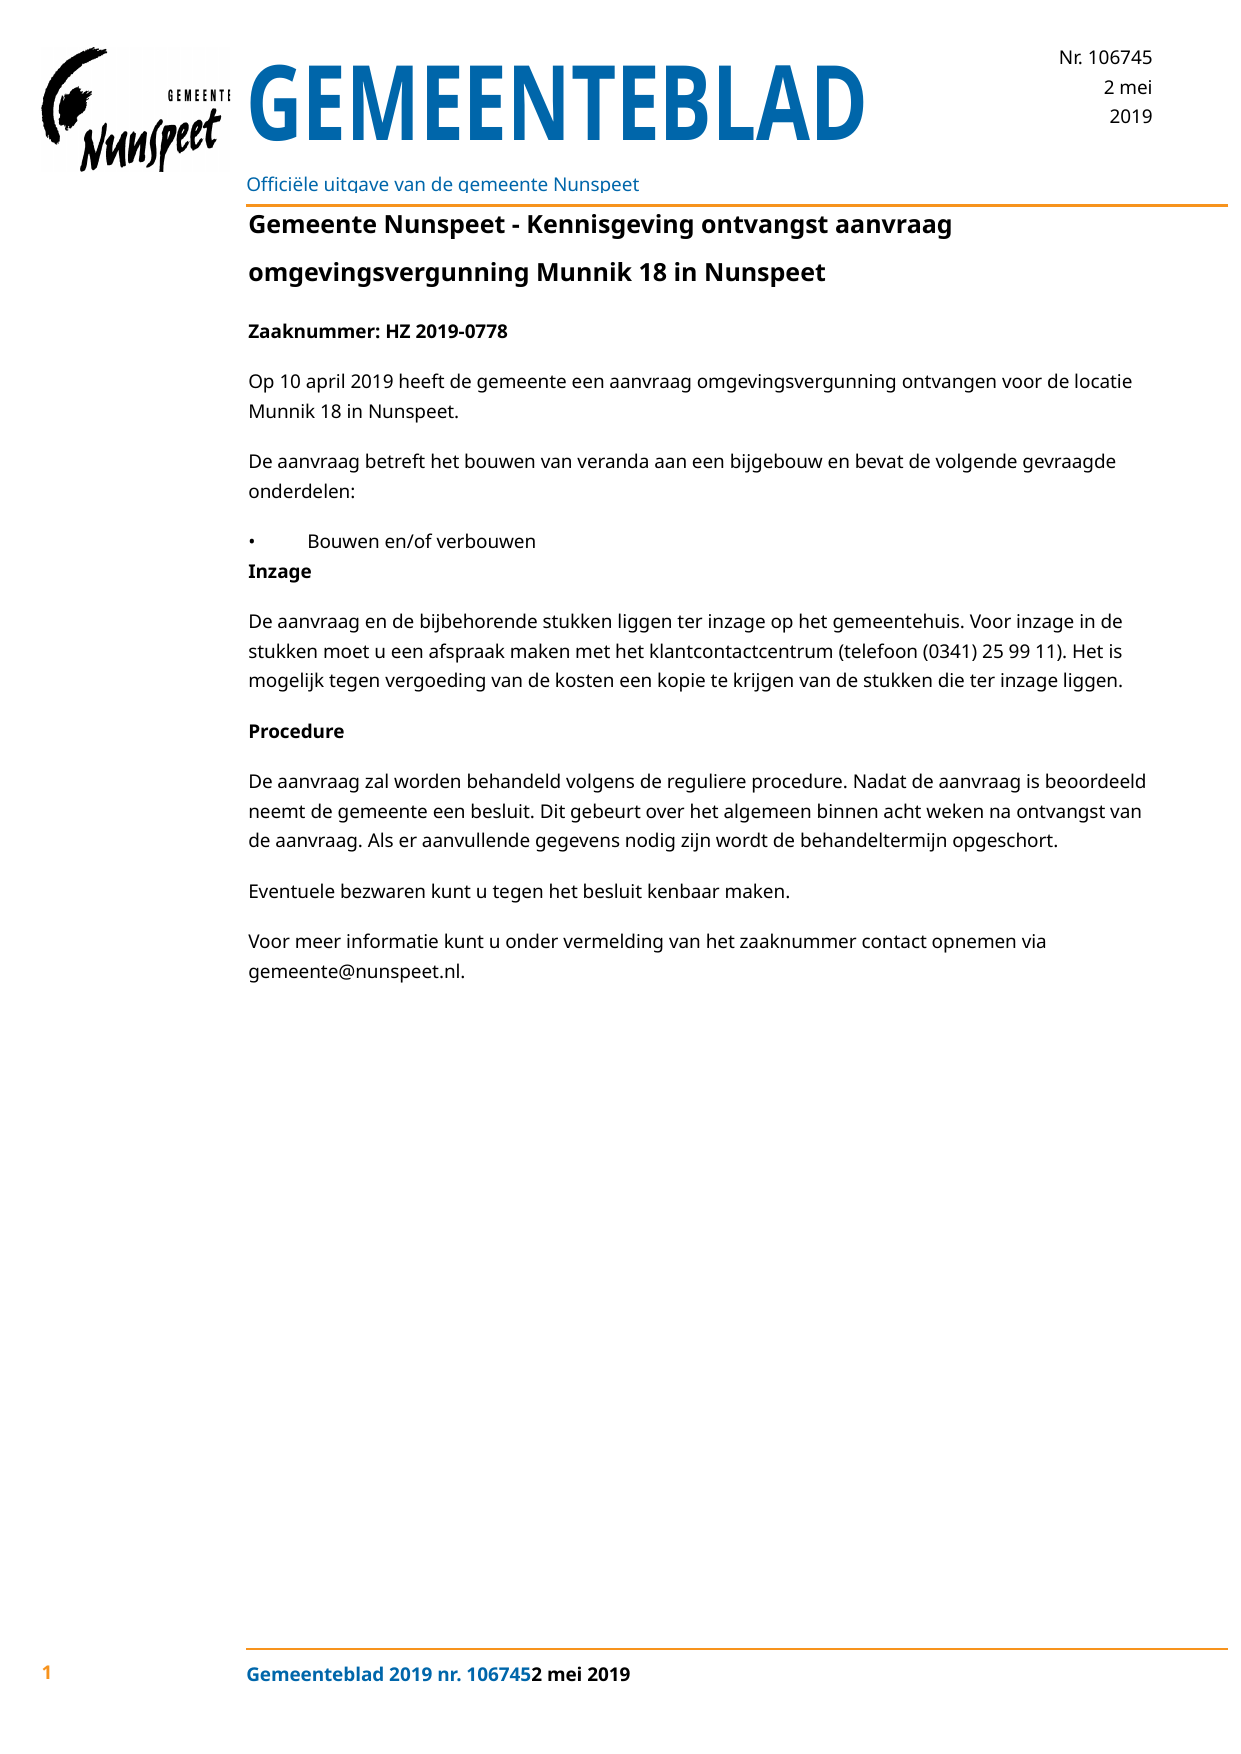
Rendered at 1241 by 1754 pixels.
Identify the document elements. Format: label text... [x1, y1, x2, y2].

text De aanvraag betreft het bouwen van veranda aan een bijgebouw en bevat de volgende gevraagde onderdelen: [248, 448, 1152, 504]
text Gemeente Nunspeet - Kennisgeving ontvangst aanvraag omgevingsvergunning Munnik 18 in Nunspeet [248, 207, 1152, 288]
list Bouwen en/of verbouwen [248, 528, 1152, 554]
text Inzage [248, 558, 1152, 584]
text Zaaknummer: HZ 2019-0778 [248, 318, 1152, 344]
picture [41, 47, 231, 172]
text Voor meer informatie kunt u onder vermelding van het zaaknummer contact opnemen via gemeente@nunspeet.nl. [248, 928, 1152, 984]
text Op 10 april 2019 heeft de gemeente een aanvraag omgevingsvergunning ontvangen voor de locatie Munnik 18 in Nunspeet. [248, 368, 1152, 424]
text De aanvraag zal worden behandeld volgens de reguliere procedure. Nadat de aanvraag is beoordeeld neemt de gemeente een besluit. Dit gebeurt over het algemeen binnen acht weken na ontvangst van de aanvraag. Als er aanvullende gegevens nodig zijn wordt de behandeltermijn opgeschort. [248, 768, 1152, 853]
text De aanvraag en de bijbehorende stukken liggen ter inzage op het gemeentehuis. Voor inzage in de stukken moet u een afspraak maken met het klantcontactcentrum (telefoon (0341) 25 99 11). Het is mogelijk tegen vergoeding van de kosten een kopie te krijgen van de stukken die ter inzage liggen. [248, 608, 1152, 693]
text Procedure [248, 718, 1152, 744]
text Eventuele bezwaren kunt u tegen het besluit kenbaar maken. [248, 878, 1152, 904]
